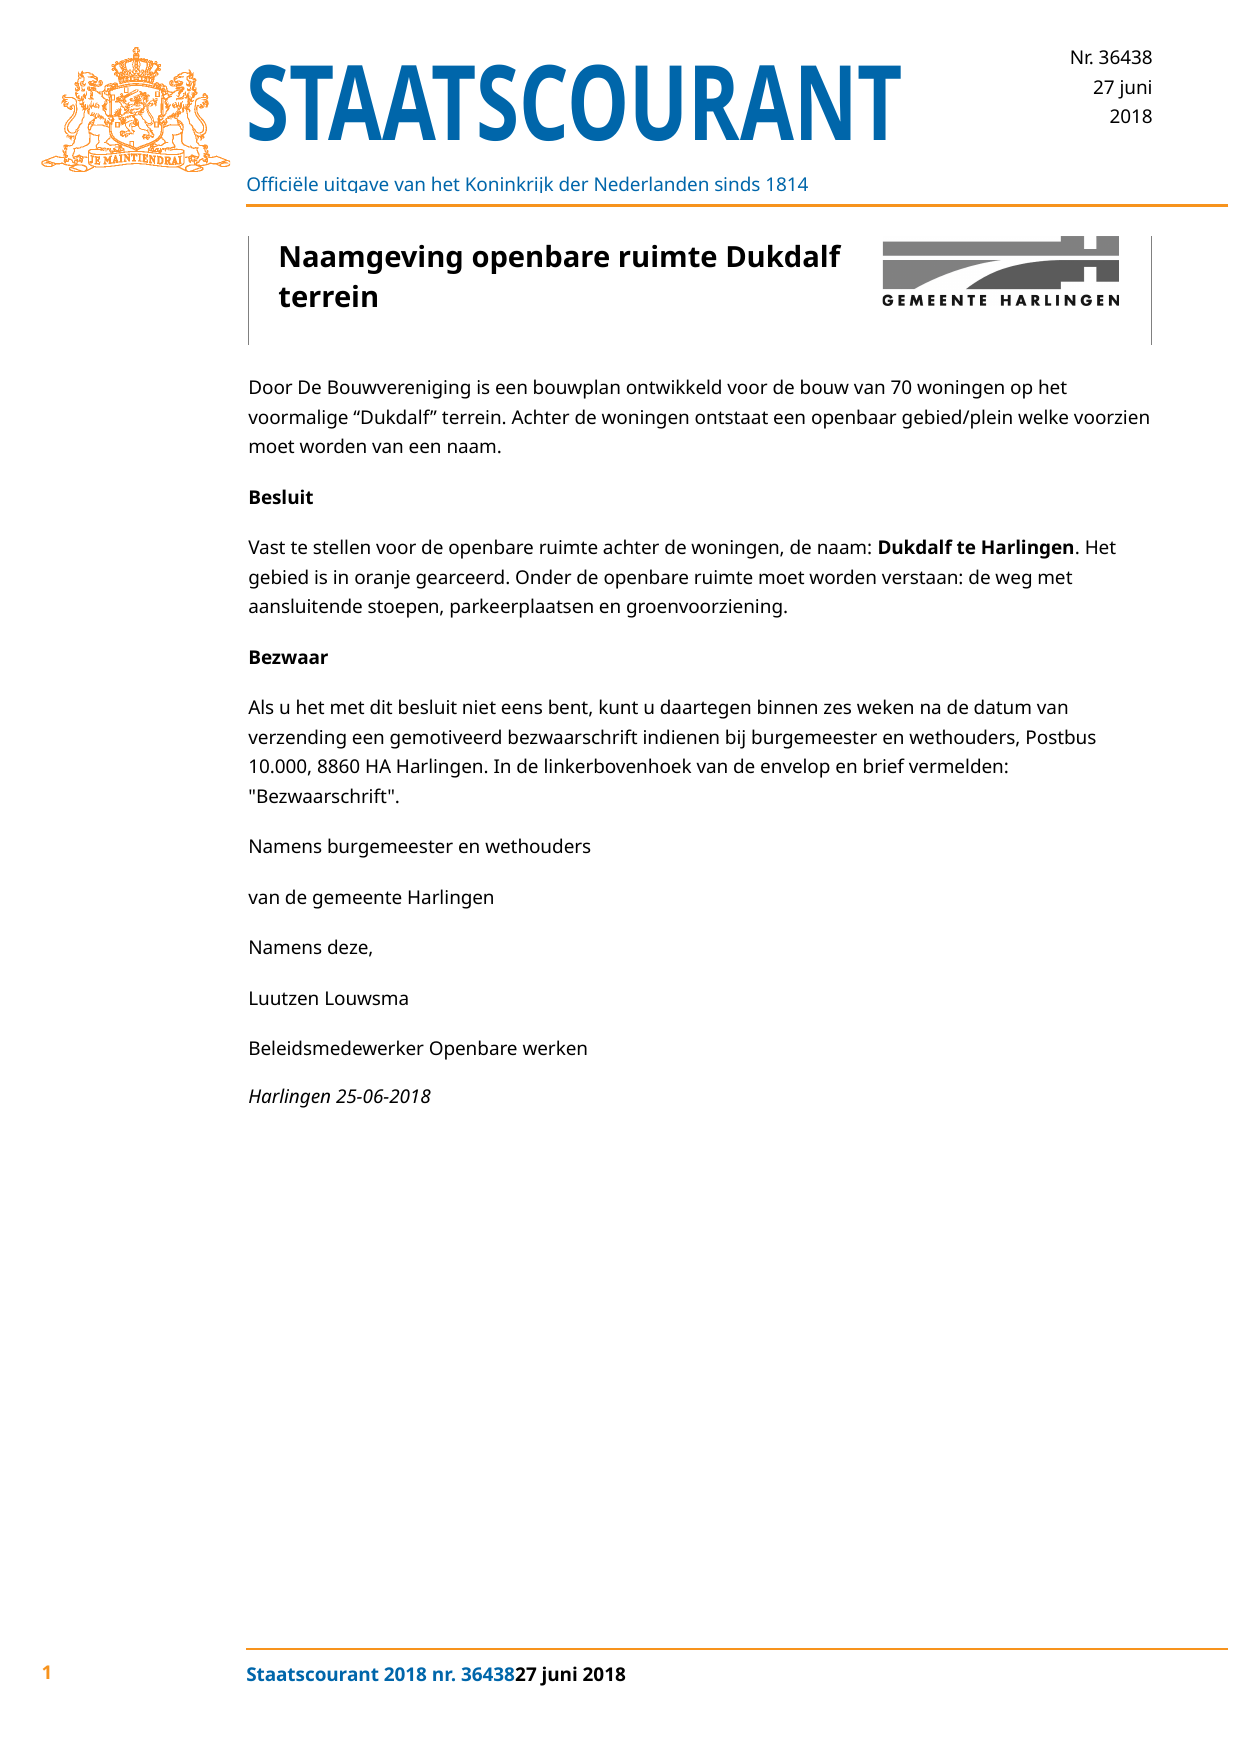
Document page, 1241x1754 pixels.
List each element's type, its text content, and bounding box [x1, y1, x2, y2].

text Als u het met dit besluit niet eens bent, kunt u daartegen binnen zes weken na de datum van verzending een gemotiveerd bezwaarschrift indienen bij burgemeester en wethouders, Postbus 10.000, 8860 HA Harlingen. In de linkerbovenhoek van de envelop en brief vermelden: "Bezwaarschrift". [248, 694, 1152, 809]
table_header [850, 236, 1151, 345]
text Namens burgemeester en wethouders [248, 833, 1152, 859]
table_header Naamgeving openbare ruimte Dukdalf terrein [249, 236, 850, 345]
picture [41, 47, 231, 172]
text van de gemeente Harlingen [248, 884, 1152, 909]
text Vast te stellen voor de openbare ruimte achter de woningen, de naam: Dukdalf te Harlingen. Het gebied is in oranje gearceerd. Onder de openbare ruimte moet worden verstaan: de weg met aansluitende stoepen, parkeerplaatsen en groenvoorziening. [248, 534, 1152, 619]
text Beleidsmedewerker Openbare werken [248, 1035, 1152, 1061]
text Luutzen Louwsma [248, 985, 1152, 1010]
picture [882, 236, 1119, 306]
text Door De Bouwvereniging is een bouwplan ontwikkeld voor de bouw van 70 woningen op het voormalige “Dukdalf” terrein. Achter de woningen ontstaat een openbaar gebied/plein welke voorzien moet worden van een naam. [248, 374, 1152, 459]
text Bezwaar [248, 644, 1152, 669]
text Besluit [248, 484, 1152, 509]
text Harlingen 25-06-2018 [248, 1083, 1152, 1109]
text Namens deze, [248, 934, 1152, 960]
